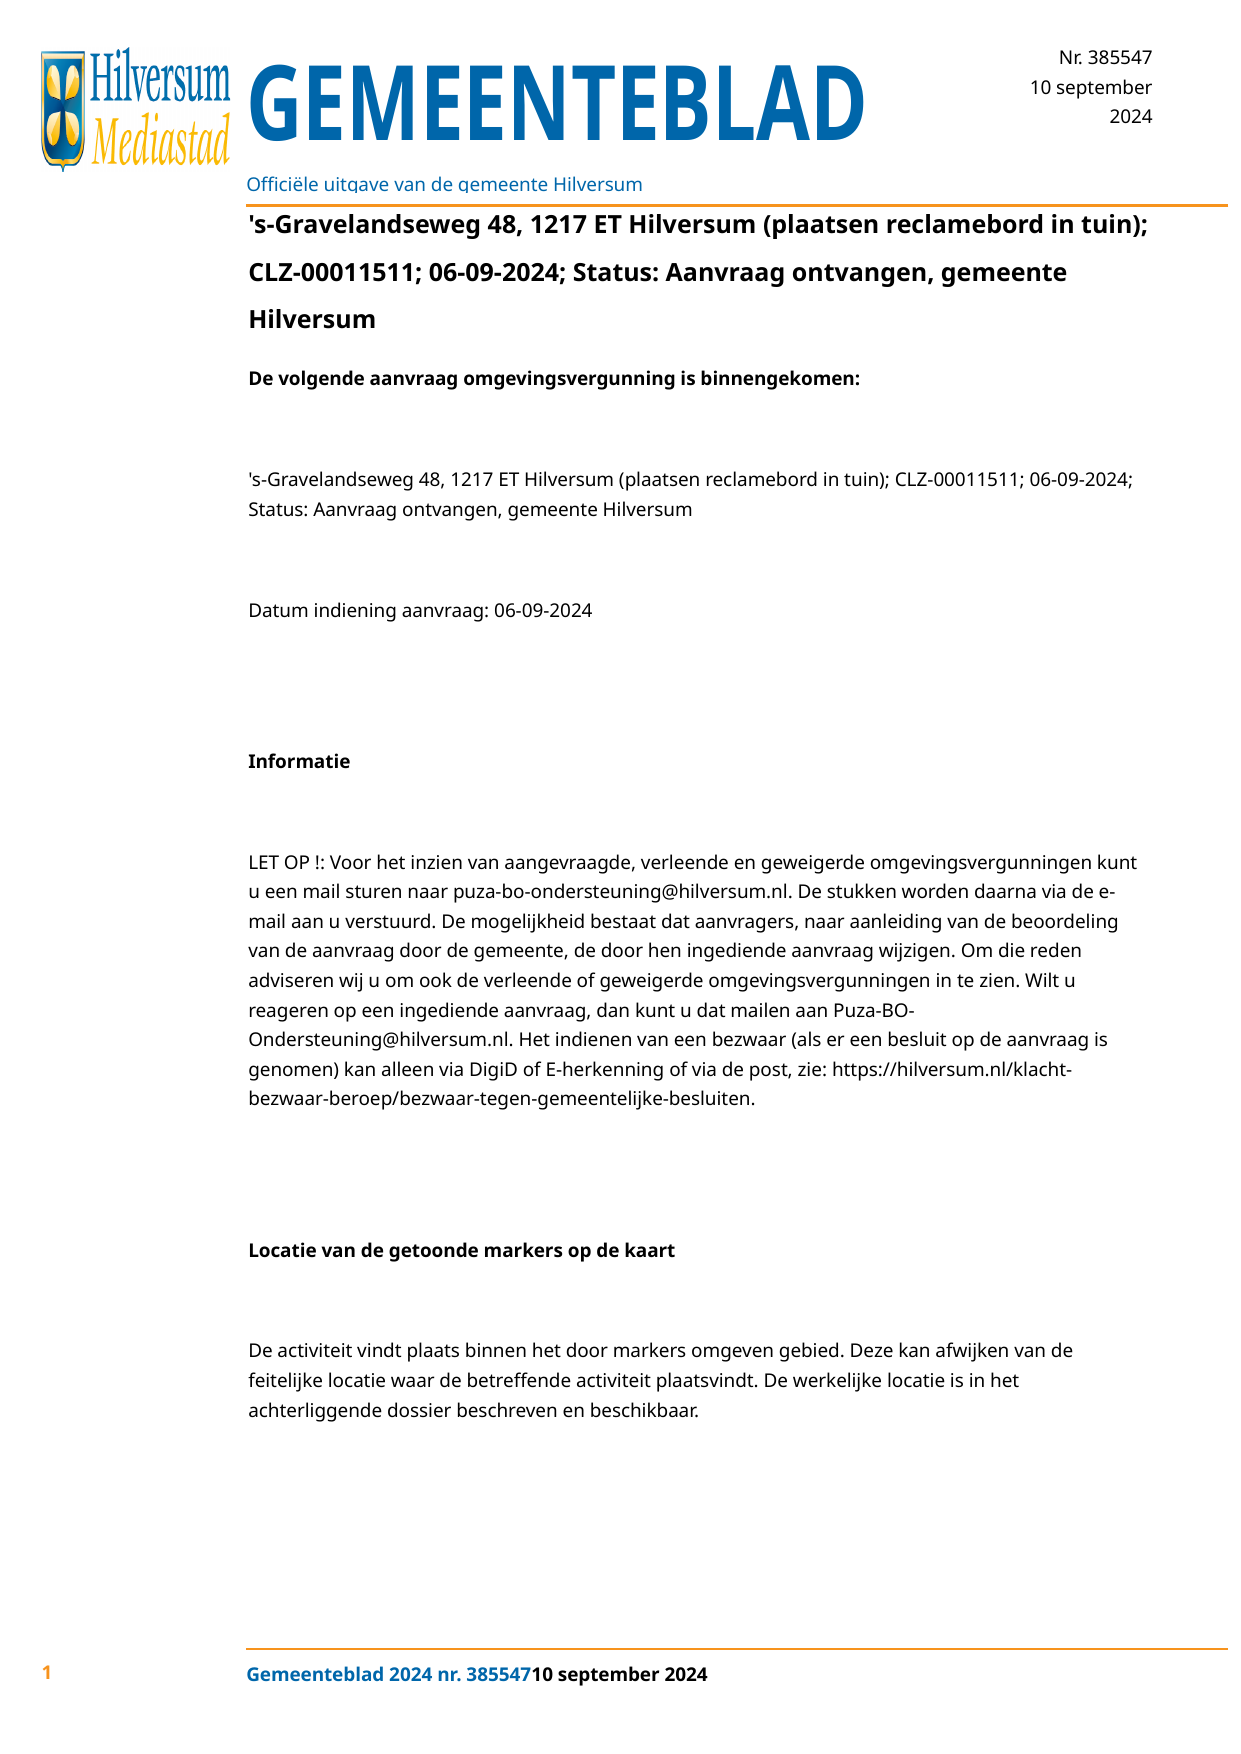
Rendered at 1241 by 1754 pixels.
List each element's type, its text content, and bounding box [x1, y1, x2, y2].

text Informatie [248, 748, 1152, 774]
text Datum indiening aanvraag: 06-09-2024 [248, 597, 1152, 622]
text De activiteit vindt plaats binnen het door markers omgeven gebied. Deze kan afwijken van de feitelijke locatie waar de betreffende activiteit plaatsvindt. De werkelijke locatie is in het achterliggende dossier beschreven en beschikbaar. [248, 1338, 1152, 1422]
text Locatie van de getoonde markers op de kaart [248, 1237, 1152, 1262]
text LET OP !: Voor het inzien van aangevraagde, verleende en geweigerde omgevingsvergunningen kunt u een mail sturen naar puza-bo-ondersteuning@hilversum.nl. De stukken worden daarna via de e-mail aan u verstuurd. De mogelijkheid bestaat dat aanvragers, naar aanleiding van de beoordeling van de aanvraag door de gemeente, de door hen ingediende aanvraag wijzigen. Om die reden adviseren wij u om ook de verleende of geweigerde omgevingsvergunningen in te zien. Wilt u reageren op een ingediende aanvraag, dan kunt u dat mailen aan Puza-BO-Ondersteuning@hilversum.nl. Het indienen van een bezwaar (als er een besluit op de aanvraag is genomen) kan alleen via DigiD of E-herkenning of via de post, zie: https://hilversum.nl/klacht-bezwaar-beroep/bezwaar-tegen-gemeentelijke-besluiten. [248, 849, 1152, 1111]
text De volgende aanvraag omgevingsvergunning is binnengekomen: [248, 366, 1152, 391]
text 's-Gravelandseweg 48, 1217 ET Hilversum (plaatsen reclamebord in tuin); CLZ-00011511; 06-09-2024; Status: Aanvraag ontvangen, gemeente Hilversum [248, 466, 1152, 522]
text 's-Gravelandseweg 48, 1217 ET Hilversum (plaatsen reclamebord in tuin); CLZ-00011511; 06-09-2024; Status: Aanvraag ontvangen, gemeente Hilversum [248, 207, 1152, 336]
picture [41, 47, 231, 172]
